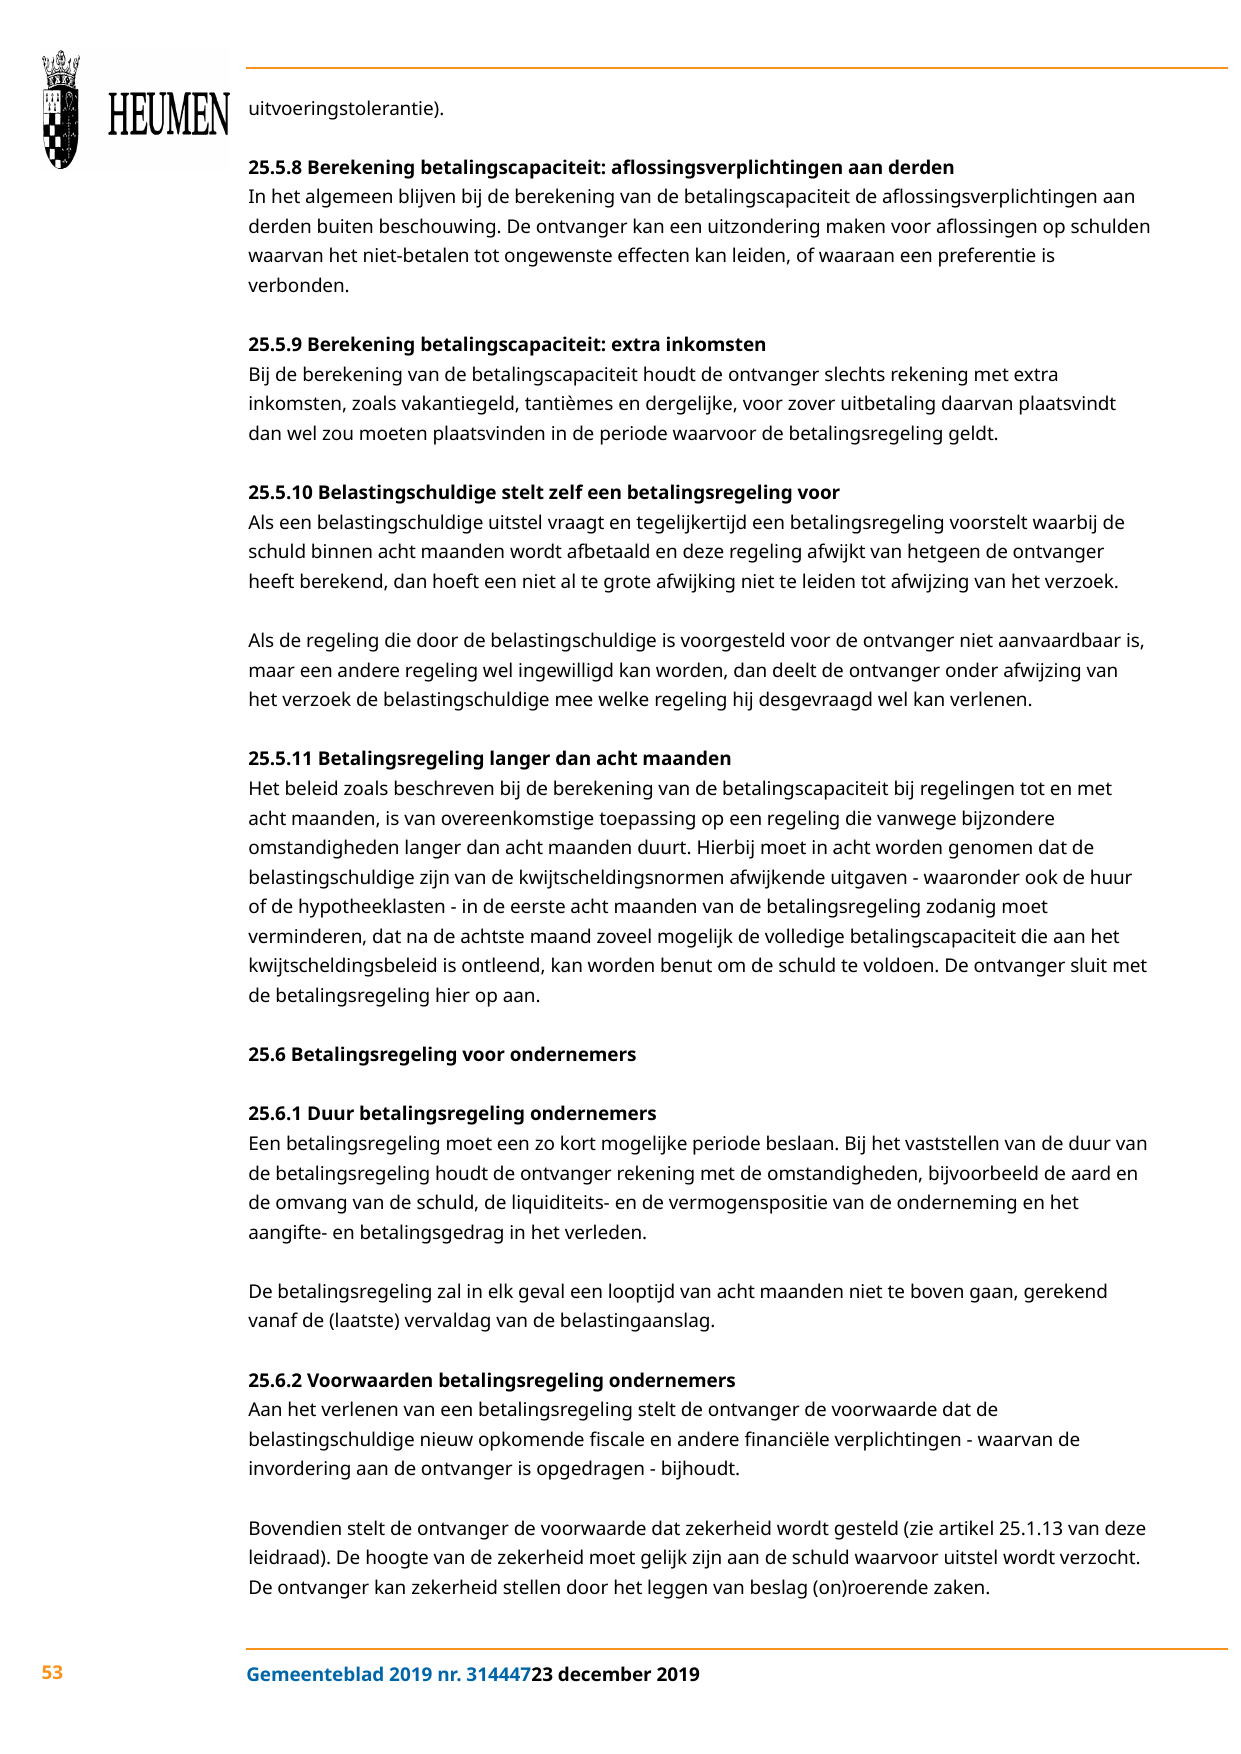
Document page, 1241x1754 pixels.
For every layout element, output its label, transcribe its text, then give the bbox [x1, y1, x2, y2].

text 25.5.11 Betalingsregeling langer dan acht maanden [248, 746, 1152, 771]
text De betalingsregeling zal in elk geval een looptijd van acht maanden niet te boven gaan, gerekend vanaf de (laatste) vervaldag van de belastingaanslag. [248, 1278, 1152, 1333]
text 25.6.1 Duur betalingsregeling ondernemers [248, 1101, 1152, 1126]
text Aan het verlenen van een betalingsregeling stelt de ontvanger de voorwaarde dat de belastingschuldige nieuw opkomende fiscale en andere financiële verplichtingen - waarvan de invordering aan de ontvanger is opgedragen - bijhoudt. [248, 1396, 1152, 1481]
text 25.6.2 Voorwaarden betalingsregeling ondernemers [248, 1367, 1152, 1393]
text Een betalingsregeling moet een zo kort mogelijke periode beslaan. Bij het vaststellen van de duur van de betalingsregeling houdt de ontvanger rekening met de omstandigheden, bijvoorbeeld de aard en de omvang van de schuld, de liquiditeits- en de vermogenspositie van de onderneming en het aangifte- en betalingsgedrag in het verleden. [248, 1130, 1152, 1245]
text 25.5.8 Berekening betalingscapaciteit: aflossingsverplichtingen aan derden [248, 154, 1152, 180]
text Het beleid zoals beschreven bij de berekening van de betalingscapaciteit bij regelingen tot en met acht maanden, is van overeenkomstige toepassing op een regeling die vanwege bijzondere omstandigheden langer dan acht maanden duurt. Hierbij moet in acht worden genomen dat de belastingschuldige zijn van de kwijtscheldingsnormen afwijkende uitgaven - waaronder ook de huur of de hypotheeklasten - in de eerste acht maanden van de betalingsregeling zodanig moet verminderen, dat na de achtste maand zoveel mogelijk de volledige betalingscapaciteit die aan het kwijtscheldingsbeleid is ontleend, kan worden benut om de schuld te voldoen. De ontvanger sluit met de betalingsregeling hier op aan. [248, 775, 1152, 1008]
text Bovendien stelt de ontvanger de voorwaarde dat zekerheid wordt gesteld (zie artikel 25.1.13 van deze leidraad). De hoogte van de zekerheid moet gelijk zijn aan de schuld waarvoor uitstel wordt verzocht. De ontvanger kan zekerheid stellen door het leggen van beslag (on)roerende zaken. [248, 1515, 1152, 1600]
text Als een belastingschuldige uitstel vraagt en tegelijkertijd een betalingsregeling voorstelt waarbij de schuld binnen acht maanden wordt afbetaald en deze regeling afwijkt van hetgeen de ontvanger heeft berekend, dan hoeft een niet al te grote afwijking niet te leiden tot afwijzing van het verzoek. [248, 509, 1152, 594]
picture [41, 47, 231, 172]
text 25.5.9 Berekening betalingscapaciteit: extra inkomsten [248, 331, 1152, 357]
text 25.5.10 Belastingschuldige stelt zelf een betalingsregeling voor [248, 479, 1152, 505]
text 25.6 Betalingsregeling voor ondernemers [248, 1041, 1152, 1067]
text Als de regeling die door de belastingschuldige is voorgesteld voor de ontvanger niet aanvaardbaar is, maar een andere regeling wel ingewilligd kan worden, dan deelt de ontvanger onder afwijzing van het verzoek de belastingschuldige mee welke regeling hij desgevraagd wel kan verlenen. [248, 627, 1152, 712]
text uitvoeringstolerantie). [248, 95, 1152, 121]
text In het algemeen blijven bij de berekening van de betalingscapaciteit de aflossingsverplichtingen aan derden buiten beschouwing. De ontvanger kan een uitzondering maken voor aflossingen op schulden waarvan het niet-betalen tot ongewenste effecten kan leiden, of waaraan een preferentie is verbonden. [248, 183, 1152, 298]
text Bij de berekening van de betalingscapaciteit houdt de ontvanger slechts rekening met extra inkomsten, zoals vakantiegeld, tantièmes en dergelijke, voor zover uitbetaling daarvan plaatsvindt dan wel zou moeten plaatsvinden in de periode waarvoor de betalingsregeling geldt. [248, 361, 1152, 446]
